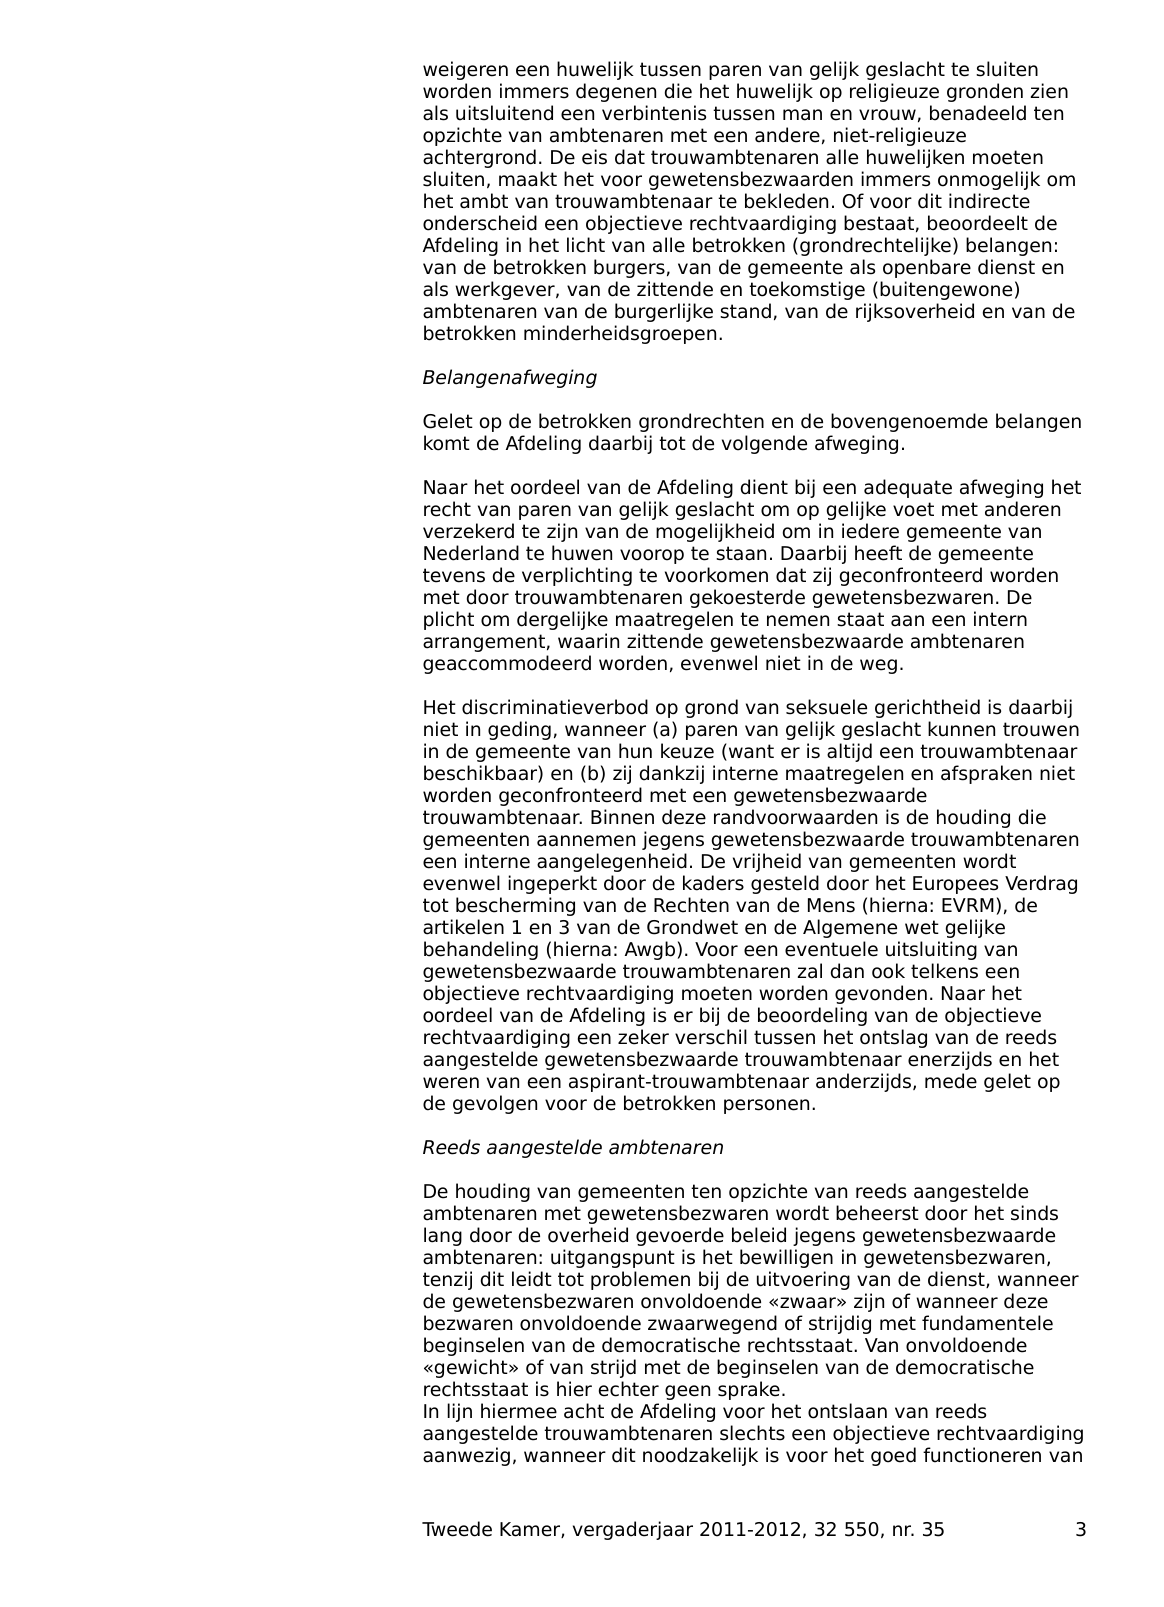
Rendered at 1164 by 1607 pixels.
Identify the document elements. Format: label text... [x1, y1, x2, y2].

text De houding van gemeenten ten opzichte van reeds aangestelde ambtenaren met gewetensbezwaren wordt beheerst door het sinds lang door de overheid gevoerde beleid jegens gewetensbezwaarde ambtenaren: uitgangspunt is het bewilligen in gewetensbezwaren, tenzij dit leidt tot problemen bij de uitvoering van de dienst, wanneer de gewetensbezwaren onvoldoende «zwaar» zijn of wanneer deze bezwaren onvoldoende zwaarwegend of strijdig met fundamentele beginselen van de democratische rechtsstaat. Van onvoldoende «gewicht» of van strijd met de beginselen van de democratische rechtsstaat is hier echter geen sprake. [422, 1181, 1087, 1401]
text weigeren een huwelijk tussen paren van gelijk geslacht te sluiten worden immers degenen die het huwelijk op religieuze gronden zien als uitsluitend een verbintenis tussen man en vrouw, benadeeld ten opzichte van ambtenaren met een andere, niet-religieuze achtergrond. De eis dat trouwambtenaren alle huwelijken moeten sluiten, maakt het voor gewetensbezwaarden immers onmogelijk om het ambt van trouwambtenaar te bekleden. Of voor dit indirecte onderscheid een objectieve rechtvaardiging bestaat, beoordeelt de Afdeling in het licht van alle betrokken (grondrechtelijke) belangen: van de betrokken burgers, van de gemeente als openbare dienst en als werkgever, van de zittende en toekomstige (buitengewone) ambtenaren van de burgerlijke stand, van de rijksoverheid en van de betrokken minderheidsgroepen. [422, 59, 1087, 345]
subtitle Reeds aangestelde ambtenaren [422, 1137, 1087, 1159]
subtitle Belangenafweging [422, 367, 1087, 389]
text Het discriminatieverbod op grond van seksuele gerichtheid is daarbij niet in geding, wanneer (a) paren van gelijk geslacht kunnen trouwen in de gemeente van hun keuze (want er is altijd een trouwambtenaar beschikbaar) en (b) zij dankzij interne maatregelen en afspraken niet worden geconfronteerd met een gewetensbezwaarde trouwambtenaar. Binnen deze randvoorwaarden is de houding die gemeenten aannemen jegens gewetensbezwaarde trouwambtenaren een interne aangelegenheid. De vrijheid van gemeenten wordt evenwel ingeperkt door de kaders gesteld door het Europees Verdrag tot bescherming van de Rechten van de Mens (hierna: EVRM), de artikelen 1 en 3 van de Grondwet en de Algemene wet gelijke behandeling (hierna: Awgb). Voor een eventuele uitsluiting van gewetensbezwaarde trouwambtenaren zal dan ook telkens een objectieve rechtvaardiging moeten worden gevonden. Naar het oordeel van de Afdeling is er bij de beoordeling van de objectieve rechtvaardiging een zeker verschil tussen het ontslag van de reeds aangestelde gewetensbezwaarde trouwambtenaar enerzijds en het weren van een aspirant-trouwambtenaar anderzijds, mede gelet op de gevolgen voor de betrokken personen. [422, 697, 1087, 1115]
text In lijn hiermee acht de Afdeling voor het ontslaan van reeds aangestelde trouwambtenaren slechts een objectieve rechtvaardiging aanwezig, wanneer dit noodzakelijk is voor het goed functioneren van [422, 1401, 1087, 1467]
text Gelet op de betrokken grondrechten en de bovengenoemde belangen komt de Afdeling daarbij tot de volgende afweging. [422, 411, 1087, 455]
text Naar het oordeel van de Afdeling dient bij een adequate afweging het recht van paren van gelijk geslacht om op gelijke voet met anderen verzekerd te zijn van de mogelijkheid om in iedere gemeente van Nederland te huwen voorop te staan. Daarbij heeft de gemeente tevens de verplichting te voorkomen dat zij geconfronteerd worden met door trouwambtenaren gekoesterde gewetensbezwaren. De plicht om dergelijke maatregelen te nemen staat aan een intern arrangement, waarin zittende gewetensbezwaarde ambtenaren geaccommodeerd worden, evenwel niet in de weg. [422, 477, 1087, 675]
